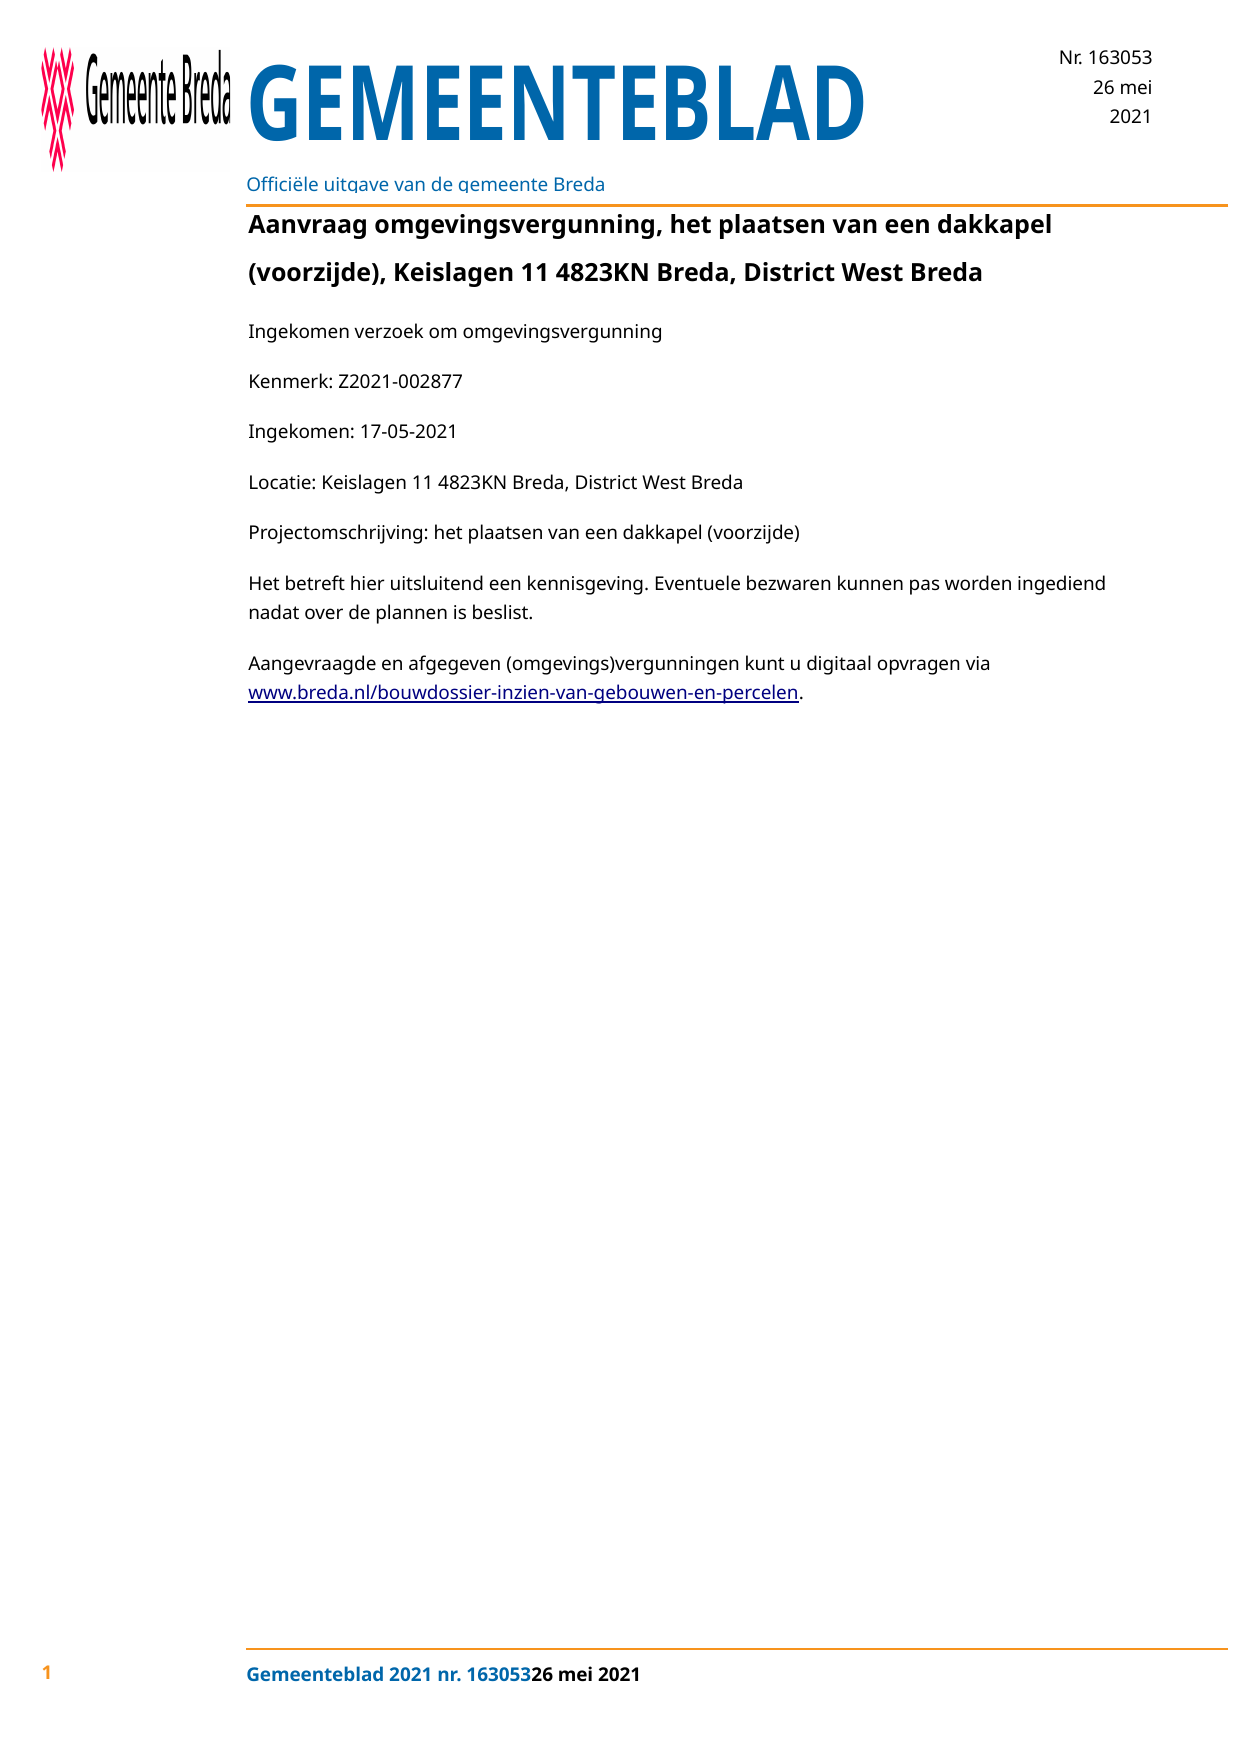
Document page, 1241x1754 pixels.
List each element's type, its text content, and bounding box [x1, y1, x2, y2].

picture [41, 47, 231, 172]
text Locatie: Keislagen 11 4823KN Breda, District West Breda [248, 469, 1152, 495]
text Kenmerk: Z2021-002877 [248, 368, 1152, 394]
text Ingekomen: 17-05-2021 [248, 419, 1152, 444]
text Het betreft hier uitsluitend een kennisgeving. Eventuele bezwaren kunnen pas worden ingediend nadat over de plannen is beslist. [248, 570, 1152, 625]
text Aanvraag omgevingsvergunning, het plaatsen van een dakkapel (voorzijde), Keislagen 11 4823KN Breda, District West Breda [248, 207, 1152, 288]
text Ingekomen verzoek om omgevingsvergunning [248, 318, 1152, 344]
text Projectomschrijving: het plaatsen van een dakkapel (voorzijde) [248, 519, 1152, 545]
text Aangevraagde en afgegeven (omgevings)vergunningen kunt u digitaal opvragen via www.breda.nl/bouwdossier-inzien-van-gebouwen-en-percelen. [248, 650, 1152, 705]
